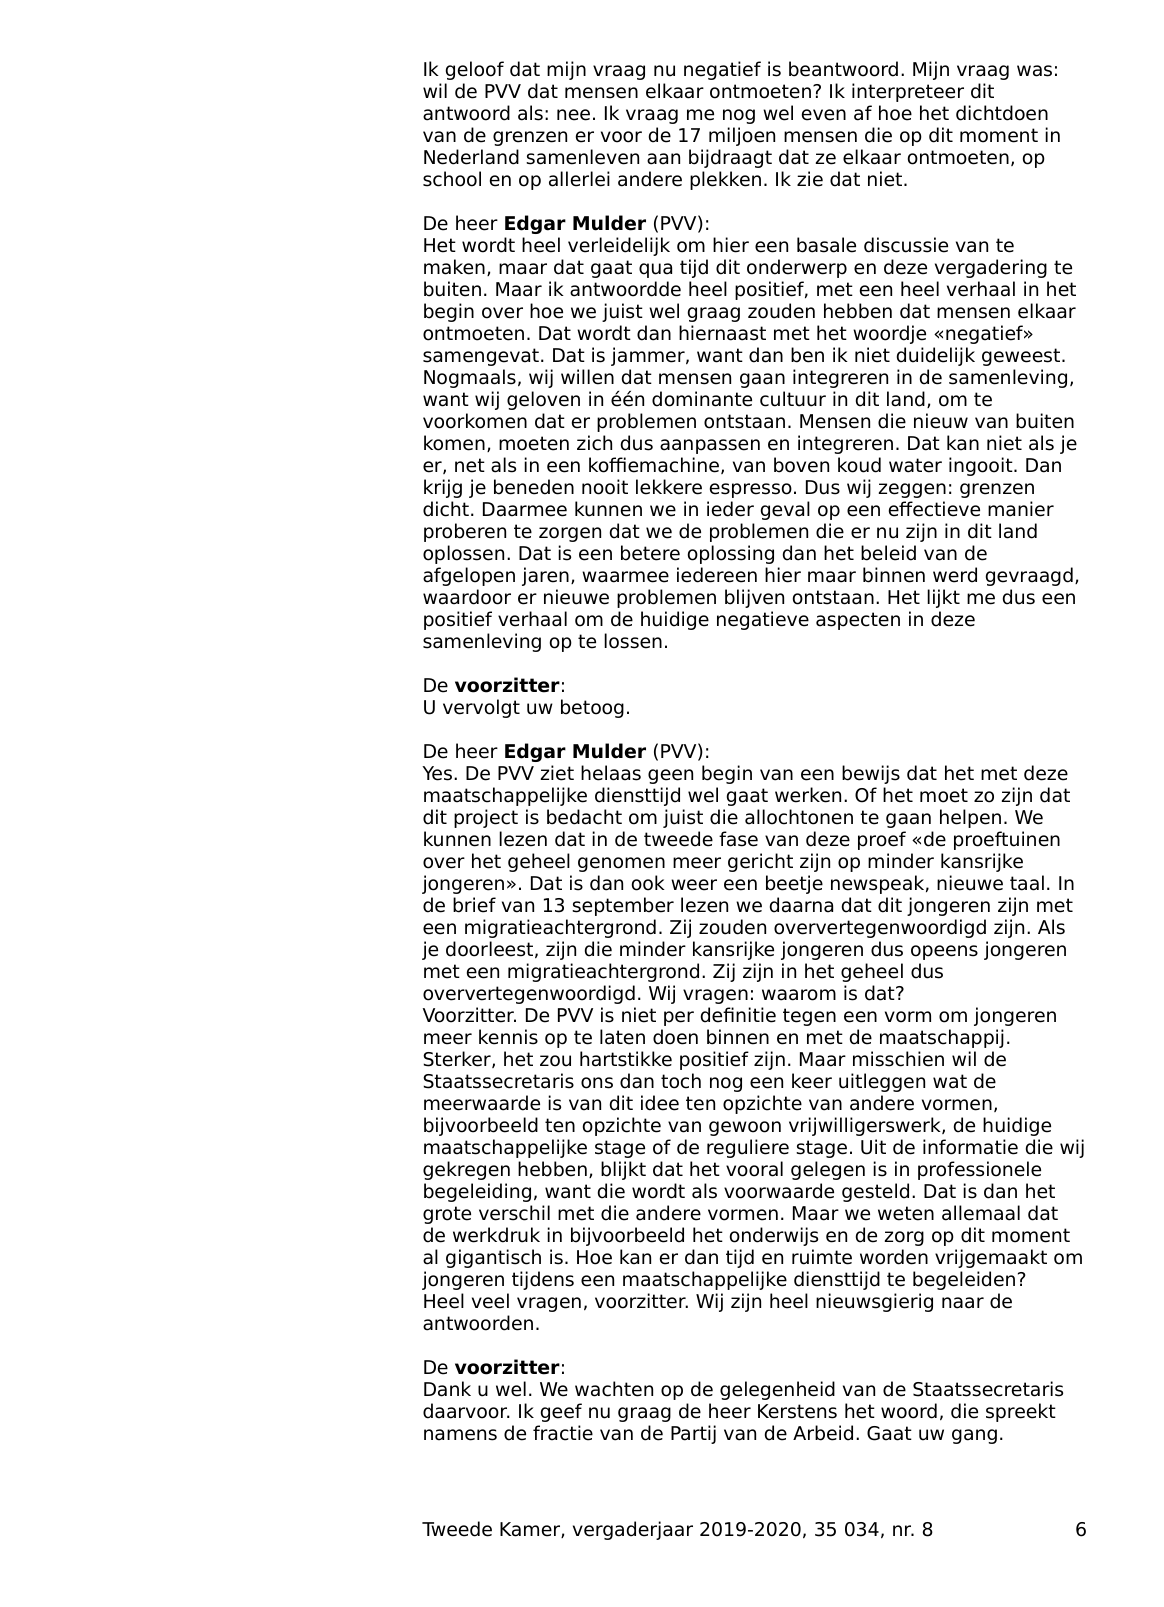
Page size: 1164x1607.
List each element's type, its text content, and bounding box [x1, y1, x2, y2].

text Het wordt heel verleidelijk om hier een basale discussie van te maken, maar dat gaat qua tijd dit onderwerp en deze vergadering te buiten. Maar ik antwoordde heel positief, met een heel verhaal in het begin over hoe we juist wel graag zouden hebben dat mensen elkaar ontmoeten. Dat wordt dan hiernaast met het woordje «negatief» samengevat. Dat is jammer, want dan ben ik niet duidelijk geweest. Nogmaals, wij willen dat mensen gaan integreren in de samenleving, want wij geloven in één dominante cultuur in dit land, om te voorkomen dat er problemen ontstaan. Mensen die nieuw van buiten komen, moeten zich dus aanpassen en integreren. Dat kan niet als je er, net als in een koffiemachine, van boven koud water ingooit. Dan krijg je beneden nooit lekkere espresso. Dus wij zeggen: grenzen dicht. Daarmee kunnen we in ieder geval op een effectieve manier proberen te zorgen dat we de problemen die er nu zijn in dit land oplossen. Dat is een betere oplossing dan het beleid van de afgelopen jaren, waarmee iedereen hier maar binnen werd gevraagd, waardoor er nieuwe problemen blijven ontstaan. Het lijkt me dus een positief verhaal om de huidige negatieve aspecten in deze samenleving op te lossen. [422, 235, 1087, 653]
text De voorzitter: [422, 675, 1087, 697]
text Dank u wel. We wachten op de gelegenheid van de Staatssecretaris daarvoor. Ik geef nu graag de heer Kerstens het woord, die spreekt namens de fractie van de Partij van de Arbeid. Gaat uw gang. [422, 1379, 1087, 1444]
text De voorzitter: [422, 1357, 1087, 1379]
text Heel veel vragen, voorzitter. Wij zijn heel nieuwsgierig naar de antwoorden. [422, 1291, 1087, 1334]
text Voorzitter. De PVV is niet per definitie tegen een vorm om jongeren meer kennis op te laten doen binnen en met de maatschappij. Sterker, het zou hartstikke positief zijn. Maar misschien wil de Staatssecretaris ons dan toch nog een keer uitleggen wat de meerwaarde is van dit idee ten opzichte van andere vormen, bijvoorbeeld ten opzichte van gewoon vrijwilligerswerk, de huidige maatschappelijke stage of de reguliere stage. Uit de informatie die wij gekregen hebben, blijkt dat het vooral gelegen is in professionele begeleiding, want die wordt als voorwaarde gesteld. Dat is dan het grote verschil met die andere vormen. Maar we weten allemaal dat de werkdruk in bijvoorbeeld het onderwijs en de zorg op dit moment al gigantisch is. Hoe kan er dan tijd en ruimte worden vrijgemaakt om jongeren tijdens een maatschappelijke diensttijd te begeleiden? [422, 1005, 1087, 1291]
text De heer Edgar Mulder (PVV): [422, 213, 1087, 235]
text De heer Edgar Mulder (PVV): [422, 741, 1087, 763]
text Yes. De PVV ziet helaas geen begin van een bewijs dat het met deze maatschappelijke diensttijd wel gaat werken. Of het moet zo zijn dat dit project is bedacht om juist die allochtonen te gaan helpen. We kunnen lezen dat in de tweede fase van deze proef «de proeftuinen over het geheel genomen meer gericht zijn op minder kansrijke jongeren». Dat is dan ook weer een beetje newspeak, nieuwe taal. In de brief van 13 september lezen we daarna dat dit jongeren zijn met een migratieachtergrond. Zij zouden oververtegenwoordigd zijn. Als je doorleest, zijn die minder kansrijke jongeren dus opeens jongeren met een migratieachtergrond. Zij zijn in het geheel dus oververtegenwoordigd. Wij vragen: waarom is dat? [422, 763, 1087, 1005]
text U vervolgt uw betoog. [422, 697, 1087, 719]
text Ik geloof dat mijn vraag nu negatief is beantwoord. Mijn vraag was: wil de PVV dat mensen elkaar ontmoeten? Ik interpreteer dit antwoord als: nee. Ik vraag me nog wel even af hoe het dichtdoen van de grenzen er voor de 17 miljoen mensen die op dit moment in Nederland samenleven aan bijdraagt dat ze elkaar ontmoeten, op school en op allerlei andere plekken. Ik zie dat niet. [422, 59, 1087, 191]
